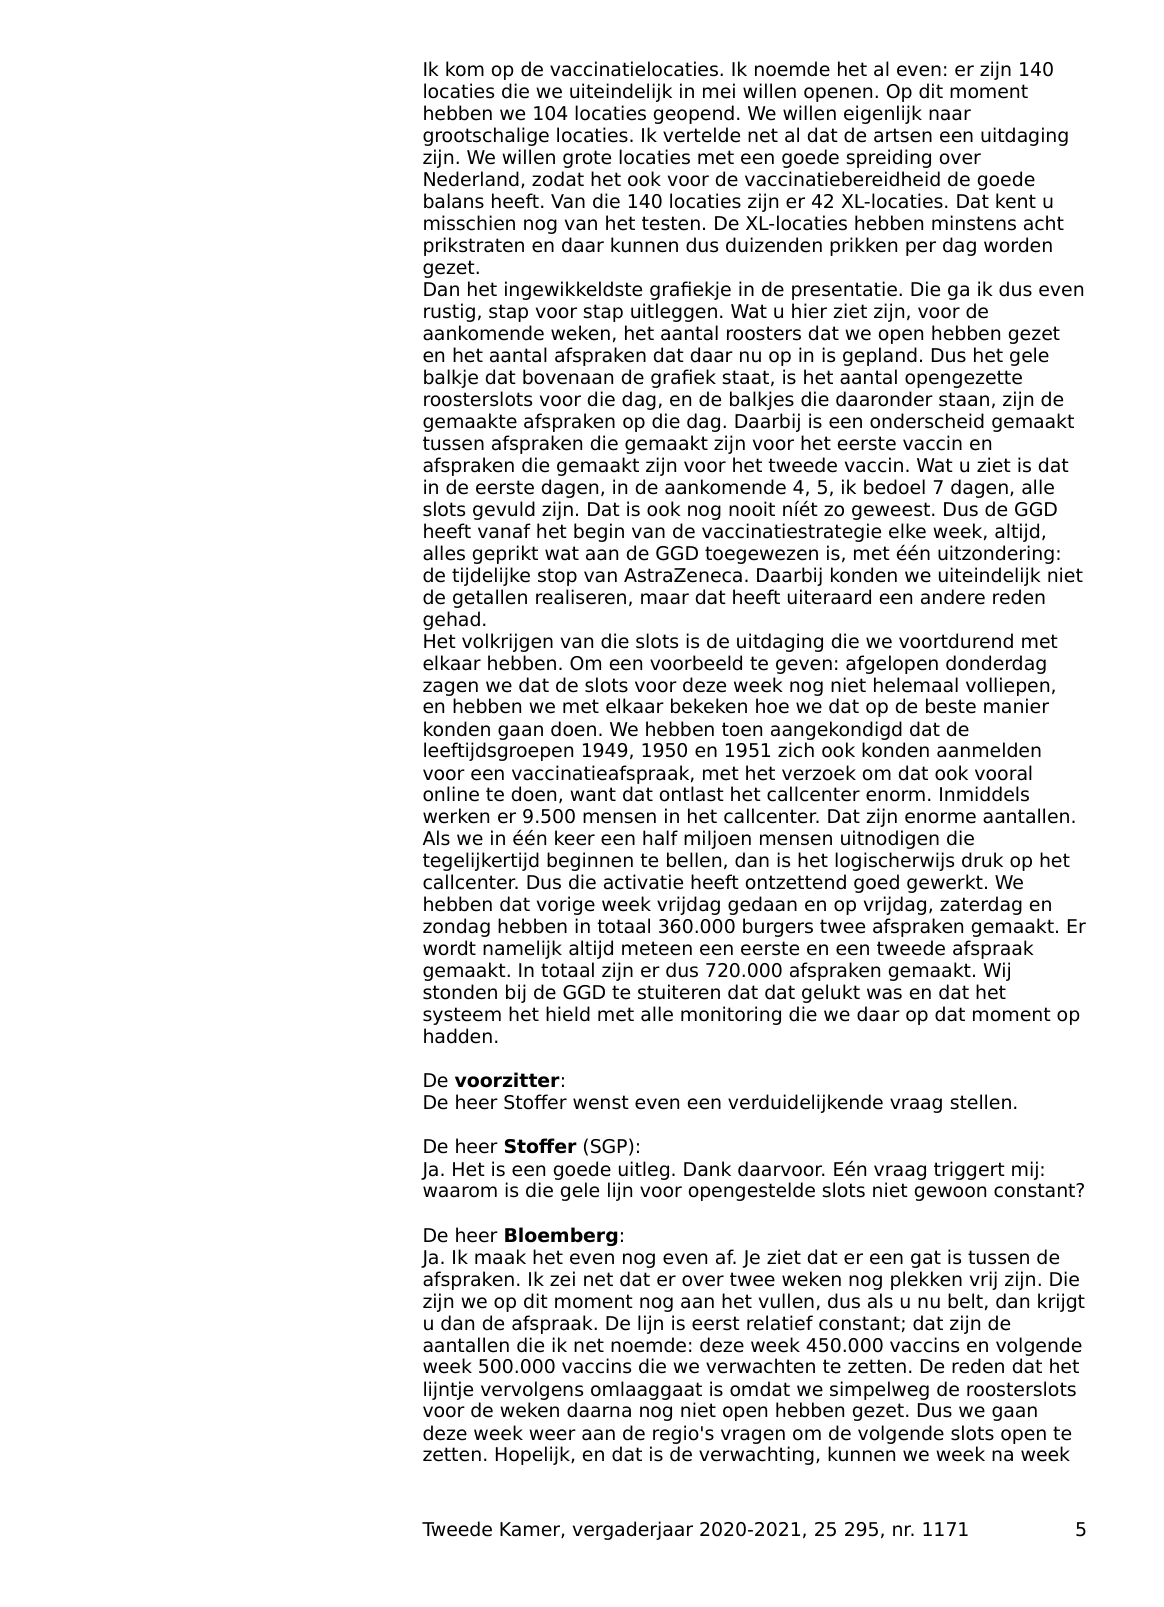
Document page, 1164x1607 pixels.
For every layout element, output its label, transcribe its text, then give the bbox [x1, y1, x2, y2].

text De heer Bloemberg: [422, 1224, 1087, 1247]
text Dan het ingewikkeldste grafiekje in de presentatie. Die ga ik dus even rustig, stap voor stap uitleggen. Wat u hier ziet zijn, voor de aankomende weken, het aantal roosters dat we open hebben gezet en het aantal afspraken dat daar nu op in is gepland. Dus het gele balkje dat bovenaan de grafiek staat, is het aantal opengezette roosterslots voor die dag, en de balkjes die daaronder staan, zijn de gemaakte afspraken op die dag. Daarbij is een onderscheid gemaakt tussen afspraken die gemaakt zijn voor het eerste vaccin en afspraken die gemaakt zijn voor het tweede vaccin. Wat u ziet is dat in de eerste dagen, in de aankomende 4, 5, ik bedoel 7 dagen, alle slots gevuld zijn. Dat is ook nog nooit níét zo geweest. Dus de GGD heeft vanaf het begin van de vaccinatiestrategie elke week, altijd, alles geprikt wat aan de GGD toegewezen is, met één uitzondering: de tijdelijke stop van AstraZeneca. Daarbij konden we uiteindelijk niet de getallen realiseren, maar dat heeft uiteraard een andere reden gehad. [422, 279, 1087, 631]
text Ja. Het is een goede uitleg. Dank daarvoor. Eén vraag triggert mij: waarom is die gele lijn voor opengestelde slots niet gewoon constant? [422, 1158, 1087, 1202]
text De heer Stoffer (SGP): [422, 1136, 1087, 1158]
text De voorzitter: [422, 1070, 1087, 1092]
text Ja. Ik maak het even nog even af. Je ziet dat er een gat is tussen de afspraken. Ik zei net dat er over twee weken nog plekken vrij zijn. Die zijn we op dit moment nog aan het vullen, dus als u nu belt, dan krijgt u dan de afspraak. De lijn is eerst relatief constant; dat zijn de aantallen die ik net noemde: deze week 450.000 vaccins en volgende week 500.000 vaccins die we verwachten te zetten. De reden dat het lijntje vervolgens omlaaggaat is omdat we simpelweg de roosterslots voor de weken daarna nog niet open hebben gezet. Dus we gaan deze week weer aan de regio's vragen om de volgende slots open te zetten. Hopelijk, en dat is de verwachting, kunnen we week na week [422, 1247, 1087, 1466]
text Het volkrijgen van die slots is de uitdaging die we voortdurend met elkaar hebben. Om een voorbeeld te geven: afgelopen donderdag zagen we dat de slots voor deze week nog niet helemaal volliepen, en hebben we met elkaar bekeken hoe we dat op de beste manier konden gaan doen. We hebben toen aangekondigd dat de leeftijdsgroepen 1949, 1950 en 1951 zich ook konden aanmelden voor een vaccinatieafspraak, met het verzoek om dat ook vooral online te doen, want dat ontlast het callcenter enorm. Inmiddels werken er 9.500 mensen in het callcenter. Dat zijn enorme aantallen. Als we in één keer een half miljoen mensen uitnodigen die tegelijkertijd beginnen te bellen, dan is het logischerwijs druk op het callcenter. Dus die activatie heeft ontzettend goed gewerkt. We hebben dat vorige week vrijdag gedaan en op vrijdag, zaterdag en zondag hebben in totaal 360.000 burgers twee afspraken gemaakt. Er wordt namelijk altijd meteen een eerste en een tweede afspraak gemaakt. In totaal zijn er dus 720.000 afspraken gemaakt. Wij stonden bij de GGD te stuiteren dat dat gelukt was en dat het systeem het hield met alle monitoring die we daar op dat moment op hadden. [422, 631, 1087, 1048]
text Ik kom op de vaccinatielocaties. Ik noemde het al even: er zijn 140 locaties die we uiteindelijk in mei willen openen. Op dit moment hebben we 104 locaties geopend. We willen eigenlijk naar grootschalige locaties. Ik vertelde net al dat de artsen een uitdaging zijn. We willen grote locaties met een goede spreiding over Nederland, zodat het ook voor de vaccinatiebereidheid de goede balans heeft. Van die 140 locaties zijn er 42 XL-locaties. Dat kent u misschien nog van het testen. De XL-locaties hebben minstens acht prikstraten en daar kunnen dus duizenden prikken per dag worden gezet. [422, 59, 1087, 279]
text De heer Stoffer wenst even een verduidelijkende vraag stellen. [422, 1092, 1087, 1114]
